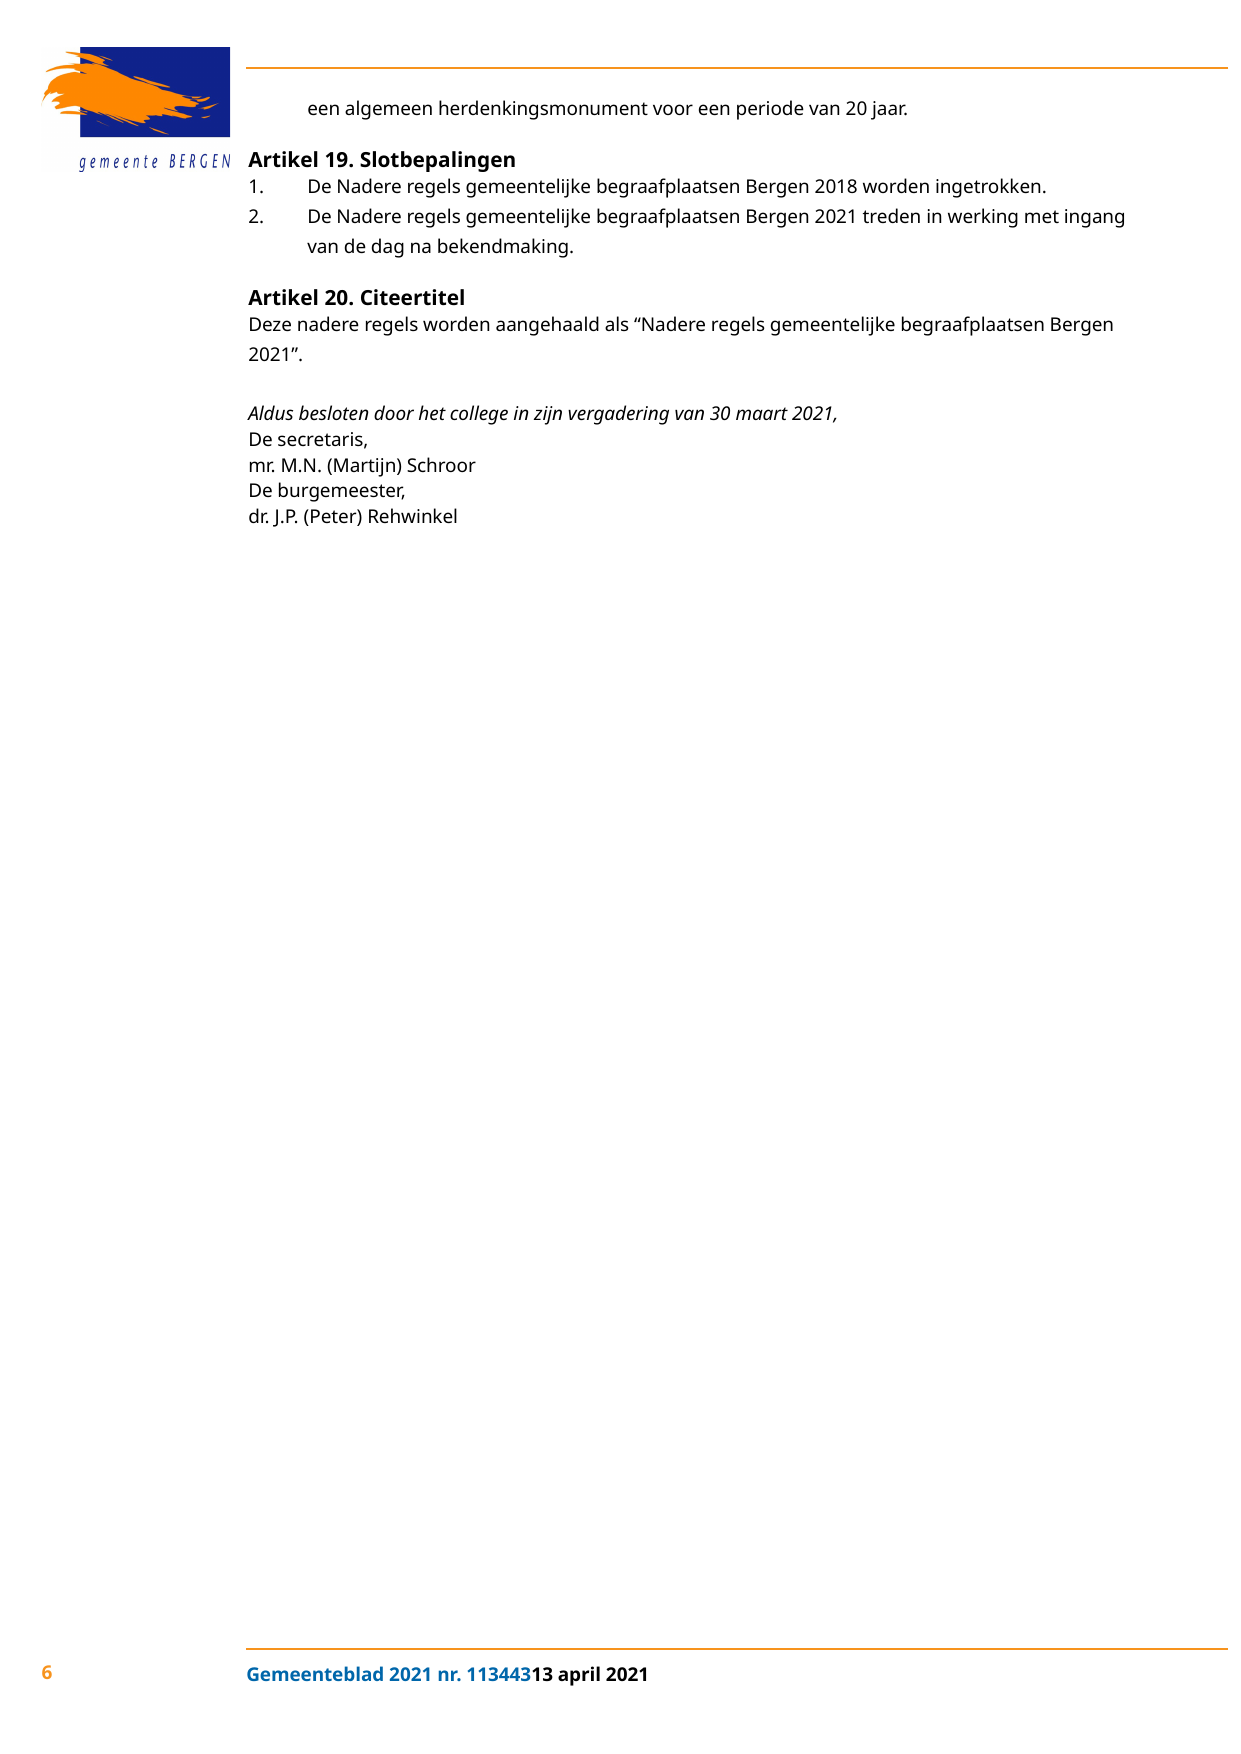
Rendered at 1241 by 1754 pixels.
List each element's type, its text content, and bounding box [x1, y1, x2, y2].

picture [41, 47, 231, 172]
list De Nadere regels gemeentelijke begraafplaatsen Bergen 2018 worden ingetrokken. [248, 174, 1152, 199]
text De burgemeester, [248, 478, 1152, 503]
text dr. J.P. (Peter) Rehwinkel [248, 503, 1152, 529]
text De secretaris, [248, 426, 1152, 452]
list een algemeen herdenkingsmonument voor een periode van 20 jaar. [248, 95, 1152, 121]
text Artikel 19. Slotbepalingen [248, 145, 1152, 174]
text Deze nadere regels worden aangehaald als “Nadere regels gemeentelijke begraafplaatsen Bergen 2021”. [248, 312, 1152, 367]
text Artikel 20. Citeertitel [248, 283, 1152, 312]
text Aldus besloten door het college in zijn vergadering van 30 maart 2021, [248, 400, 1152, 426]
text mr. M.N. (Martijn) Schroor [248, 452, 1152, 478]
list De Nadere regels gemeentelijke begraafplaatsen Bergen 2021 treden in werking met ingang van de dag na bekendmaking. [248, 203, 1152, 258]
